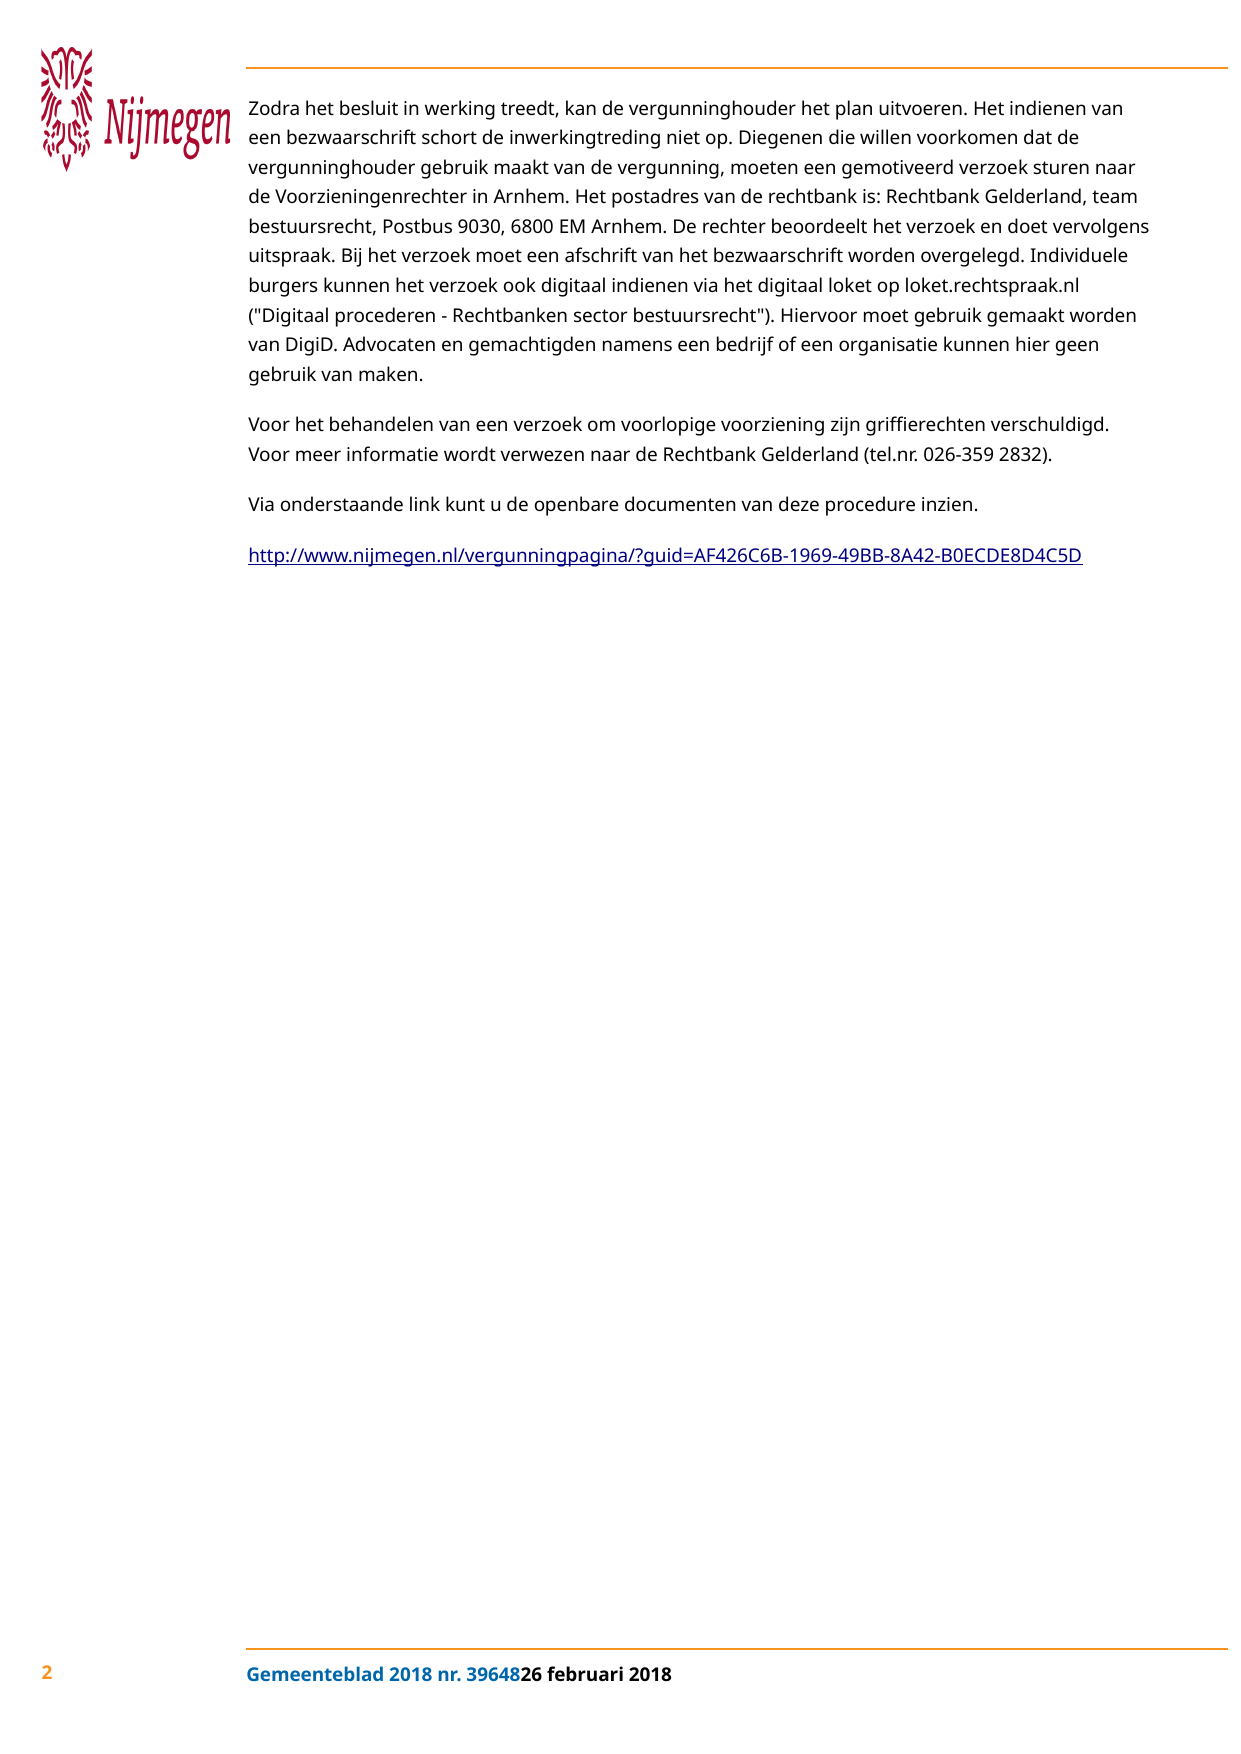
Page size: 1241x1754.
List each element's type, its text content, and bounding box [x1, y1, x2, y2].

text http://www.nijmegen.nl/vergunningpagina/?guid=AF426C6B-1969-49BB-8A42-B0ECDE8D4C5D [248, 542, 1152, 568]
text Voor het behandelen van een verzoek om voorlopige voorziening zijn griffierechten verschuldigd. Voor meer informatie wordt verwezen naar de Rechtbank Gelderland (tel.nr. 026-359 2832). [248, 411, 1152, 467]
text Via onderstaande link kunt u de openbare documenten van deze procedure inzien. [248, 491, 1152, 517]
text Zodra het besluit in werking treedt, kan de vergunninghouder het plan uitvoeren. Het indienen van een bezwaarschrift schort de inwerkingtreding niet op. Diegenen die willen voorkomen dat de vergunninghouder gebruik maakt van de vergunning, moeten een gemotiveerd verzoek sturen naar de Voorzieningenrechter in Arnhem. Het postadres van de rechtbank is: Rechtbank Gelderland, team bestuursrecht, Postbus 9030, 6800 EM Arnhem. De rechter beoordeelt het verzoek en doet vervolgens uitspraak. Bij het verzoek moet een afschrift van het bezwaarschrift worden overgelegd. Individuele burgers kunnen het verzoek ook digitaal indienen via het digitaal loket op loket.rechtspraak.nl ("Digitaal procederen - Rechtbanken sector bestuursrecht"). Hiervoor moet gebruik gemaakt worden van DigiD. Advocaten en gemachtigden namens een bedrijf of een organisatie kunnen hier geen gebruik van maken. [248, 95, 1152, 387]
picture [41, 47, 231, 172]
